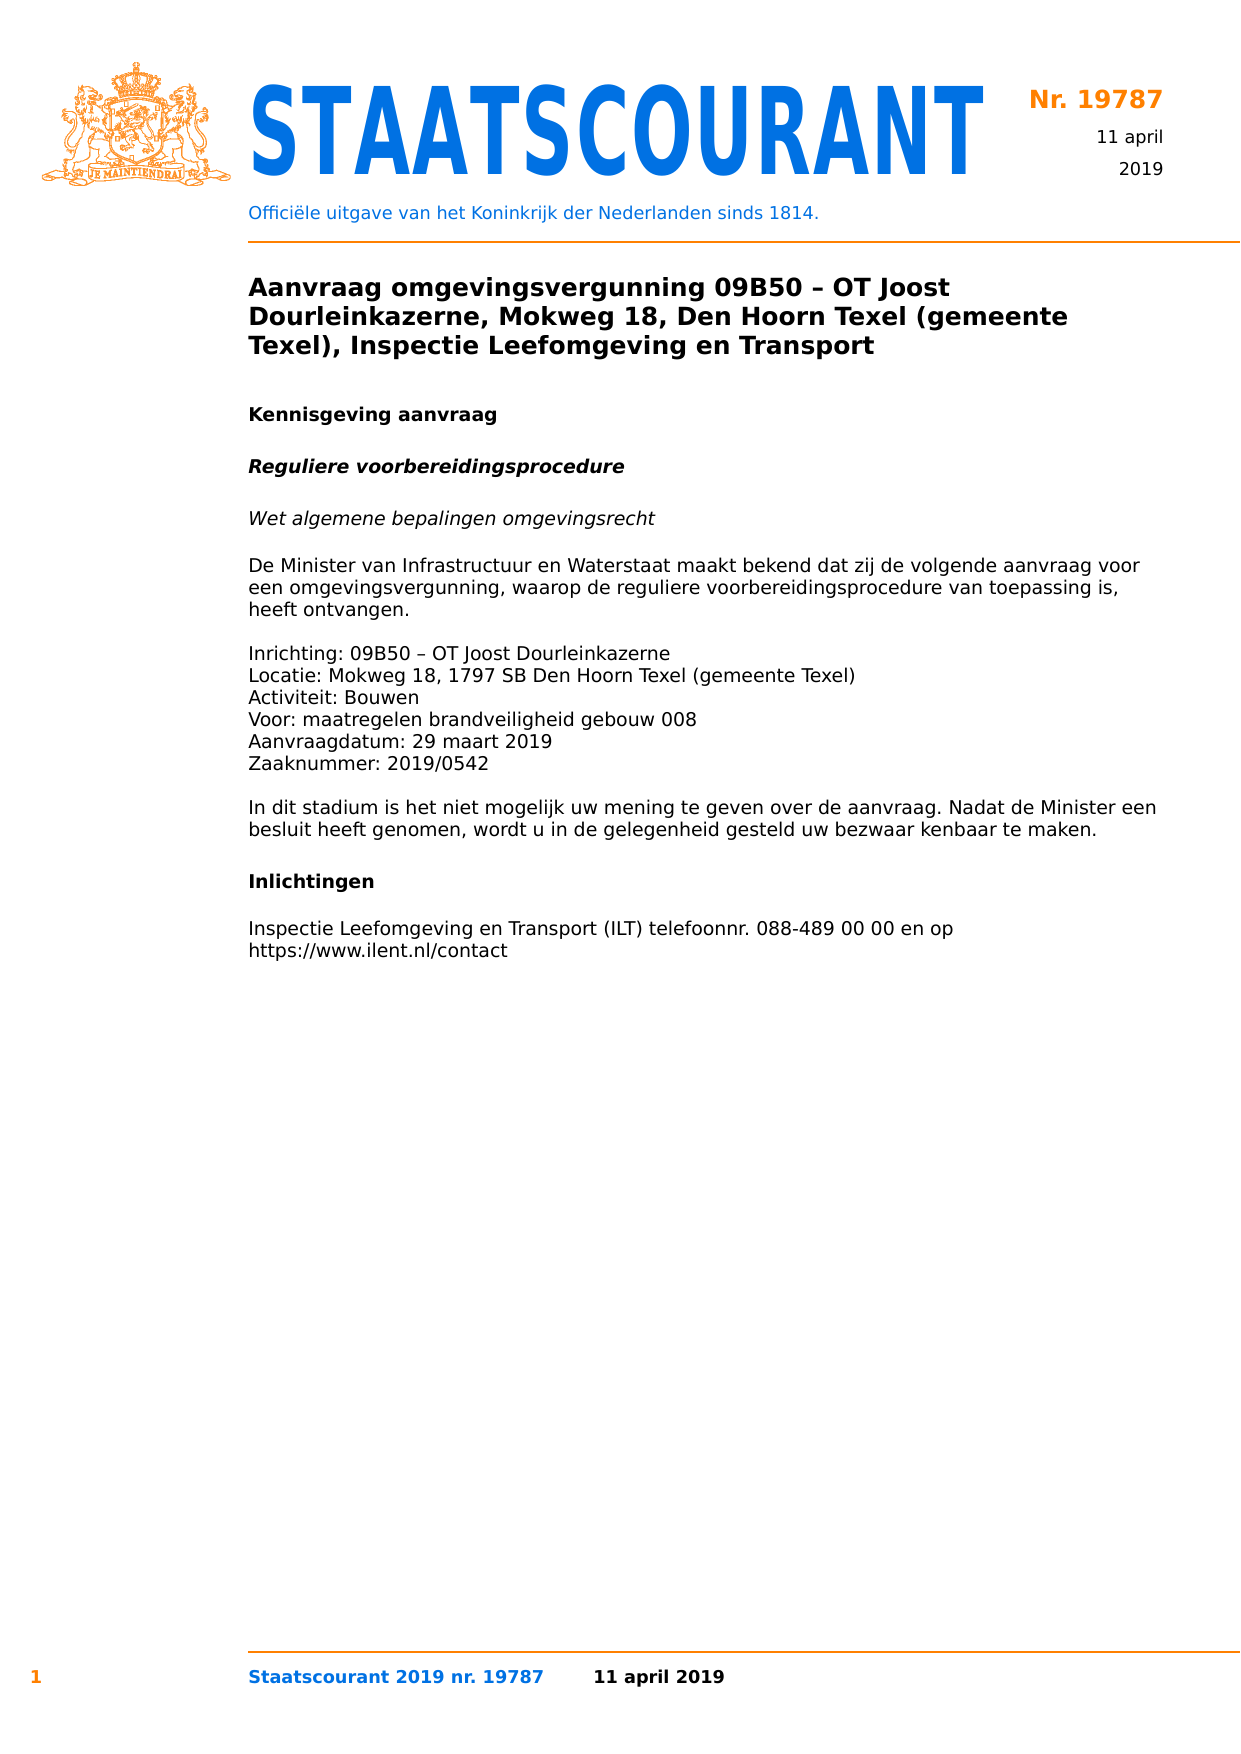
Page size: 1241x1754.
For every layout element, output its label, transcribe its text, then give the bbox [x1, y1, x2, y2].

table_cell 11 april [998, 121, 1240, 153]
text Voor: maatregelen brandveiligheid gebouw 008 [248, 709, 1163, 731]
subtitle Wet algemene bepalingen omgevingsrecht [248, 508, 1163, 530]
table_header Nr. 19787 [998, 62, 1240, 121]
text Locatie: Mokweg 18, 1797 SB Den Hoorn Texel (gemeente Texel) [248, 665, 1163, 687]
text Aanvraagdatum: 29 maart 2019 [248, 731, 1163, 753]
subtitle Reguliere voorbereidingsprocedure [248, 456, 1163, 478]
picture [41, 62, 231, 186]
subtitle Kennisgeving aanvraag [248, 404, 1163, 426]
text Zaaknummer: 2019/0542 [248, 753, 1163, 775]
text De Minister van Infrastructuur en Waterstaat maakt bekend dat zij de volgende aanvraag voor een omgevingsvergunning, waarop de reguliere voorbereidingsprocedure van toepassing is, heeft ontvangen. [248, 555, 1163, 621]
table_header STAATSCOURANT [248, 62, 998, 203]
table_cell 2019 [998, 153, 1240, 203]
subtitle Aanvraag omgevingsvergunning 09B50 – OT Joost Dourleinkazerne, Mokweg 18, Den Hoorn Texel (gemeente Texel), Inspectie Leefomgeving en Transport [248, 273, 1163, 361]
subtitle Inlichtingen [248, 871, 1163, 893]
table_cell Officiële uitgave van het Koninkrijk der Nederlanden sinds 1814. [248, 203, 1240, 241]
text Inspectie Leefomgeving en Transport (ILT) telefoonnr. 088-489 00 00 en op https://www.ilent.nl/contact [248, 918, 1163, 962]
text Activiteit: Bouwen [248, 687, 1163, 709]
text Inrichting: 09B50 – OT Joost Dourleinkazerne [248, 643, 1163, 665]
text In dit stadium is het niet mogelijk uw mening te geven over de aanvraag. Nadat de Minister een besluit heeft genomen, wordt u in de gelegenheid gesteld uw bezwaar kenbaar te maken. [248, 797, 1163, 841]
table_header [25, 62, 248, 241]
